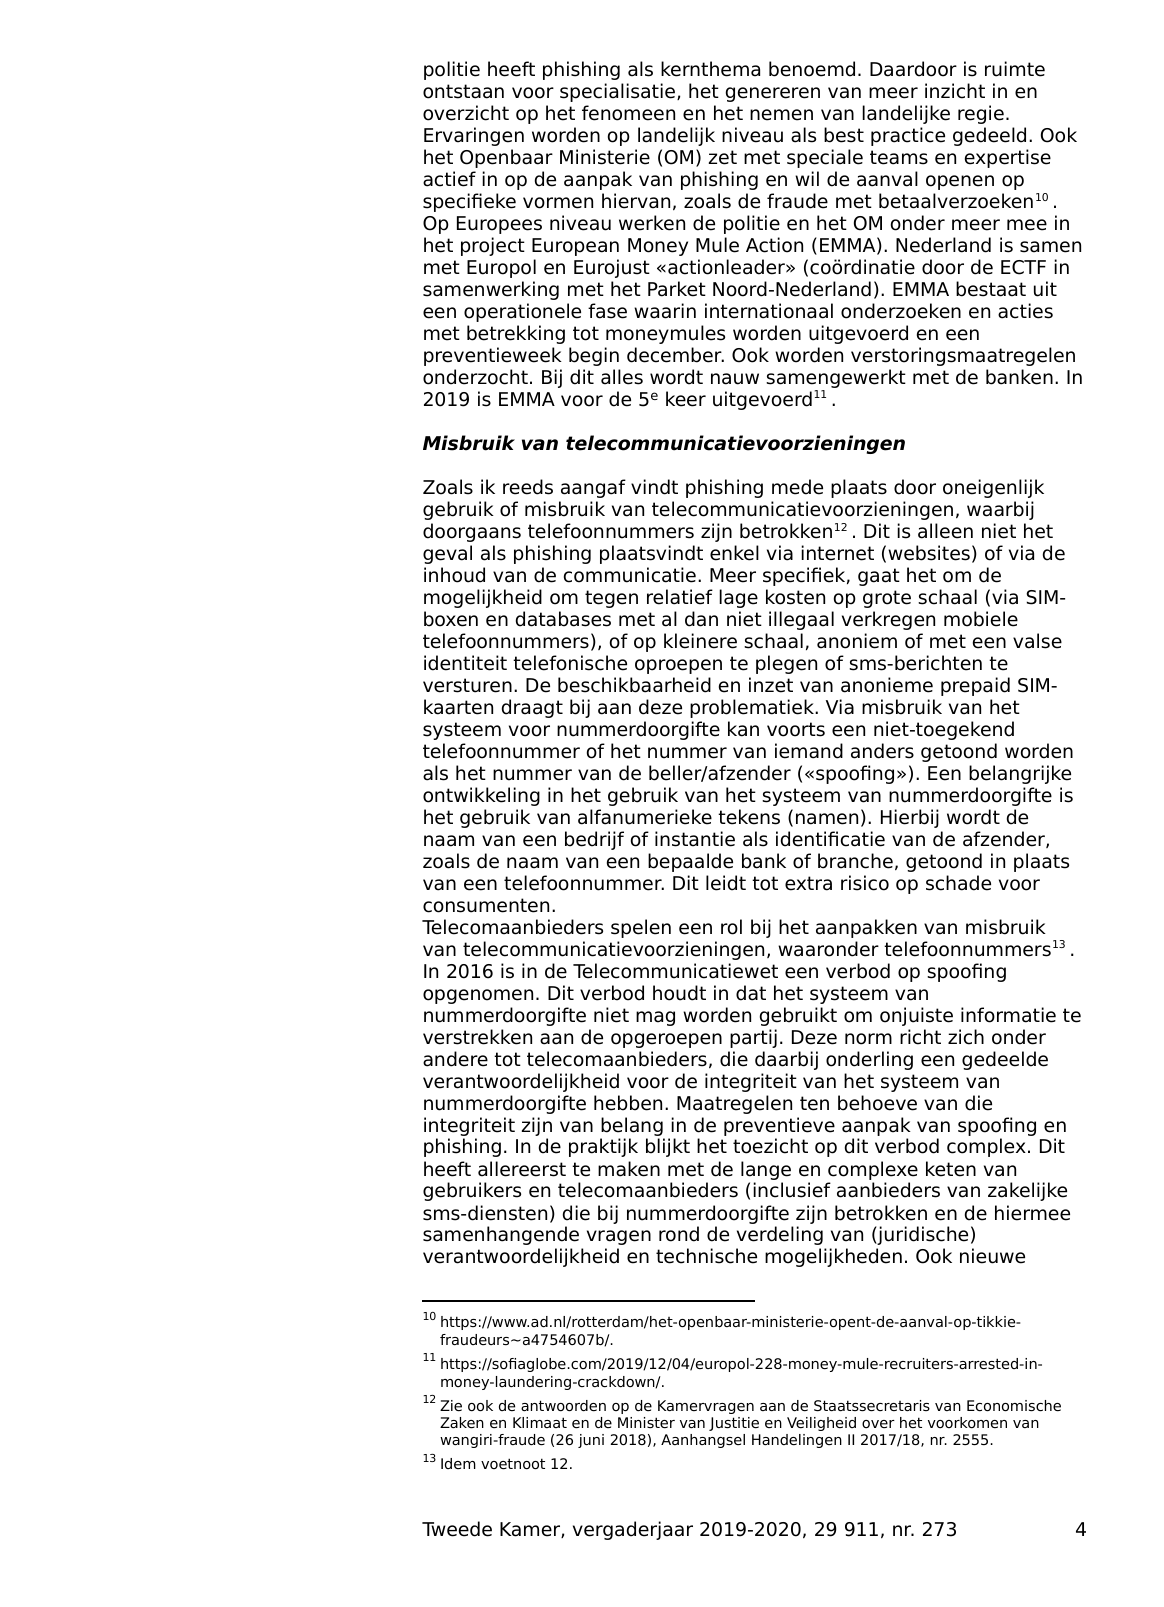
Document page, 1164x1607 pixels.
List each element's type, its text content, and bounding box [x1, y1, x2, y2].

text Op Europees niveau werken de politie en het OM onder meer mee in het project European Money Mule Action (EMMA). Nederland is samen met Europol en Eurojust «actionleader» (coördinatie door de ECTF in samenwerking met het Parket Noord-Nederland). EMMA bestaat uit een operationele fase waarin internationaal onderzoeken en acties met betrekking tot moneymules worden uitgevoerd en een preventieweek begin december. Ook worden verstoringsmaatregelen onderzocht. Bij dit alles wordt nauw samengewerkt met de banken. In 2019 is EMMA voor de 5e keer uitgevoerd. [422, 213, 1087, 411]
text https://www.ad.nl/rotterdam/het-openbaar-ministerie-opent-de-aanval-op-tikkie-fraudeurs~a4754607b/. [422, 1310, 1087, 1349]
text politie heeft phishing als kernthema benoemd. Daardoor is ruimte ontstaan voor specialisatie, het genereren van meer inzicht in en overzicht op het fenomeen en het nemen van landelijke regie. Ervaringen worden op landelijk niveau als best practice gedeeld. Ook het Openbaar Ministerie (OM) zet met speciale teams en expertise actief in op de aanpak van phishing en wil de aanval openen op specifieke vormen hiervan, zoals de fraude met betaalverzoeken. [422, 59, 1087, 213]
text Zoals ik reeds aangaf vindt phishing mede plaats door oneigenlijk gebruik of misbruik van telecommunicatievoorzieningen, waarbij doorgaans telefoonnummers zijn betrokken. Dit is alleen niet het geval als phishing plaatsvindt enkel via internet (websites) of via de inhoud van de communicatie. Meer specifiek, gaat het om de mogelijkheid om tegen relatief lage kosten op grote schaal (via SIM-boxen en databases met al dan niet illegaal verkregen mobiele telefoonnummers), of op kleinere schaal, anoniem of met een valse identiteit telefonische oproepen te plegen of sms-berichten te versturen. De beschikbaarheid en inzet van anonieme prepaid SIM-kaarten draagt bij aan deze problematiek. Via misbruik van het systeem voor nummerdoorgifte kan voorts een niet-toegekend telefoonnummer of het nummer van iemand anders getoond worden als het nummer van de beller/afzender («spoofing»). Een belangrijke ontwikkeling in het gebruik van het systeem van nummerdoorgifte is het gebruik van alfanumerieke tekens (namen). Hierbij wordt de naam van een bedrijf of instantie als identificatie van de afzender, zoals de naam van een bepaalde bank of branche, getoond in plaats van een telefoonnummer. Dit leidt tot extra risico op schade voor consumenten. [422, 477, 1087, 917]
subtitle Misbruik van telecommunicatievoorzieningen [422, 433, 1087, 455]
text https://sofiaglobe.com/2019/12/04/europol-228-money-mule-recruiters-arrested-in-money-laundering-crackdown/. [422, 1352, 1087, 1391]
text Zie ook de antwoorden op de Kamervragen aan de Staatssecretaris van Economische Zaken en Klimaat en de Minister van Justitie en Veiligheid over het voorkomen van wangiri-fraude (26 juni 2018), Aanhangsel Handelingen II 2017/18, nr. 2555. [422, 1393, 1087, 1449]
text Idem voetnoot 12. [422, 1452, 1087, 1474]
text Telecomaanbieders spelen een rol bij het aanpakken van misbruik van telecommunicatievoorzieningen, waaronder telefoonnummers. In 2016 is in de Telecommunicatiewet een verbod op spoofing opgenomen. Dit verbod houdt in dat het systeem van nummerdoorgifte niet mag worden gebruikt om onjuiste informatie te verstrekken aan de opgeroepen partij. Deze norm richt zich onder andere tot telecomaanbieders, die daarbij onderling een gedeelde verantwoordelijkheid voor de integriteit van het systeem van nummerdoorgifte hebben. Maatregelen ten behoeve van die integriteit zijn van belang in de preventieve aanpak van spoofing en phishing. In de praktijk blijkt het toezicht op dit verbod complex. Dit heeft allereerst te maken met de lange en complexe keten van gebruikers en telecomaanbieders (inclusief aanbieders van zakelijke sms-diensten) die bij nummerdoorgifte zijn betrokken en de hiermee samenhangende vragen rond de verdeling van (juridische) verantwoordelijkheid en technische mogelijkheden. Ook nieuwe [422, 917, 1087, 1268]
